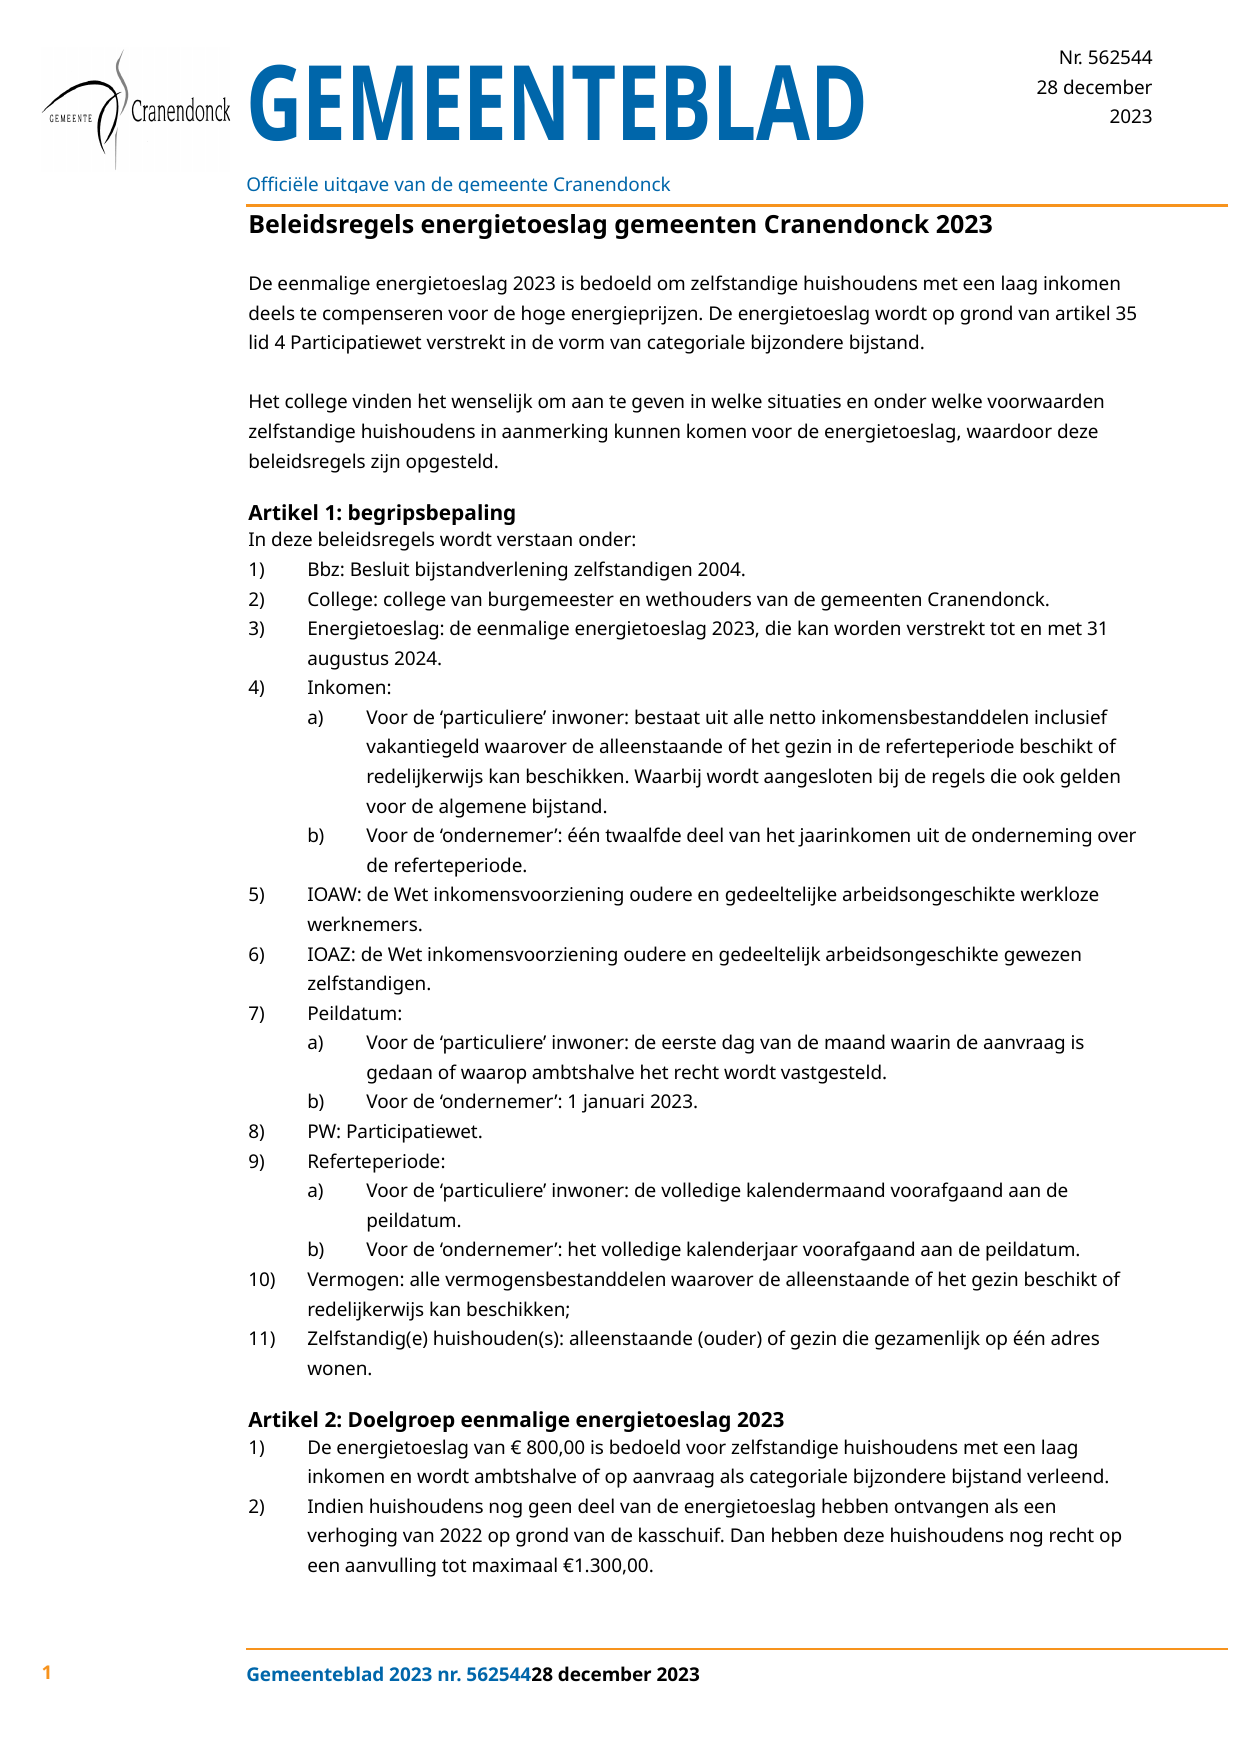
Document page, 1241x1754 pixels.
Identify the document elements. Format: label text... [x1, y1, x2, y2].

text In deze beleidsregels wordt verstaan onder: [248, 527, 1152, 552]
list Voor de ‘ondernemer’: één twaalfde deel van het jaarinkomen uit de onderneming over de referteperiode. [307, 822, 1152, 878]
list Voor de ‘particuliere’ inwoner: de volledige kalendermaand voorafgaand aan de peildatum. [307, 1177, 1152, 1233]
list Voor de ‘particuliere’ inwoner: bestaat uit alle netto inkomensbestanddelen inclusief vakantiegeld waarover de alleenstaande of het gezin in de referteperiode beschikt of redelijkerwijs kan beschikken. Waarbij wordt aangesloten bij de regels die ook gelden voor de algemene bijstand. [307, 704, 1152, 819]
list IOAZ: de Wet inkomensvoorziening oudere en gedeeltelijk arbeidsongeschikte gewezen zelfstandigen. [248, 941, 1152, 996]
list Inkomen: [248, 674, 1152, 700]
text Artikel 2: Doelgroep eenmalige energietoeslag 2023 [248, 1405, 1152, 1434]
list Indien huishoudens nog geen deel van de energietoeslag hebben ontvangen als een verhoging van 2022 op grond van de kasschuif. Dan hebben deze huishoudens nog recht op een aanvulling tot maximaal €1.300,00. [248, 1493, 1152, 1578]
list PW: Participatiewet. [248, 1118, 1152, 1144]
list Referteperiode: [248, 1148, 1152, 1174]
list Energietoeslag: de eenmalige energietoeslag 2023, die kan worden verstrekt tot en met 31 augustus 2024. [248, 615, 1152, 671]
list Peildatum: [248, 1000, 1152, 1026]
list College: college van burgemeester en wethouders van de gemeenten Cranendonck. [248, 586, 1152, 612]
list Zelfstandig(e) huishouden(s): alleenstaande (ouder) of gezin die gezamenlijk op één adres wonen. [248, 1325, 1152, 1381]
picture [41, 47, 231, 172]
list Vermogen: alle vermogensbestanddelen waarover de alleenstaande of het gezin beschikt of redelijkerwijs kan beschikken; [248, 1266, 1152, 1322]
list Voor de ‘ondernemer’: het volledige kalenderjaar voorafgaand aan de peildatum. [307, 1237, 1152, 1262]
list Bbz: Besluit bijstandverlening zelfstandigen 2004. [248, 556, 1152, 582]
text Beleidsregels energietoeslag gemeenten Cranendonck 2023 [248, 207, 1152, 241]
list De energietoeslag van € 800,00 is bedoeld voor zelfstandige huishoudens met een laag inkomen en wordt ambtshalve of op aanvraag als categoriale bijzondere bijstand verleend. [248, 1434, 1152, 1489]
text De eenmalige energietoeslag 2023 is bedoeld om zelfstandige huishoudens met een laag inkomen deels te compenseren voor de hoge energieprijzen. De energietoeslag wordt op grond van artikel 35 lid 4 Participatiewet verstrekt in de vorm van categoriale bijzondere bijstand. [248, 270, 1152, 355]
list Voor de ‘ondernemer’: 1 januari 2023. [307, 1089, 1152, 1114]
list Voor de ‘particuliere’ inwoner: de eerste dag van de maand waarin de aanvraag is gedaan of waarop ambtshalve het recht wordt vastgesteld. [307, 1029, 1152, 1085]
list IOAW: de Wet inkomensvoorziening oudere en gedeeltelijke arbeidsongeschikte werkloze werknemers. [248, 882, 1152, 937]
text Het college vinden het wenselijk om aan te geven in welke situaties en onder welke voorwaarden zelfstandige huishoudens in aanmerking kunnen komen voor de energietoeslag, waardoor deze beleidsregels zijn opgesteld. [248, 389, 1152, 473]
text Artikel 1: begripsbepaling [248, 498, 1152, 527]
